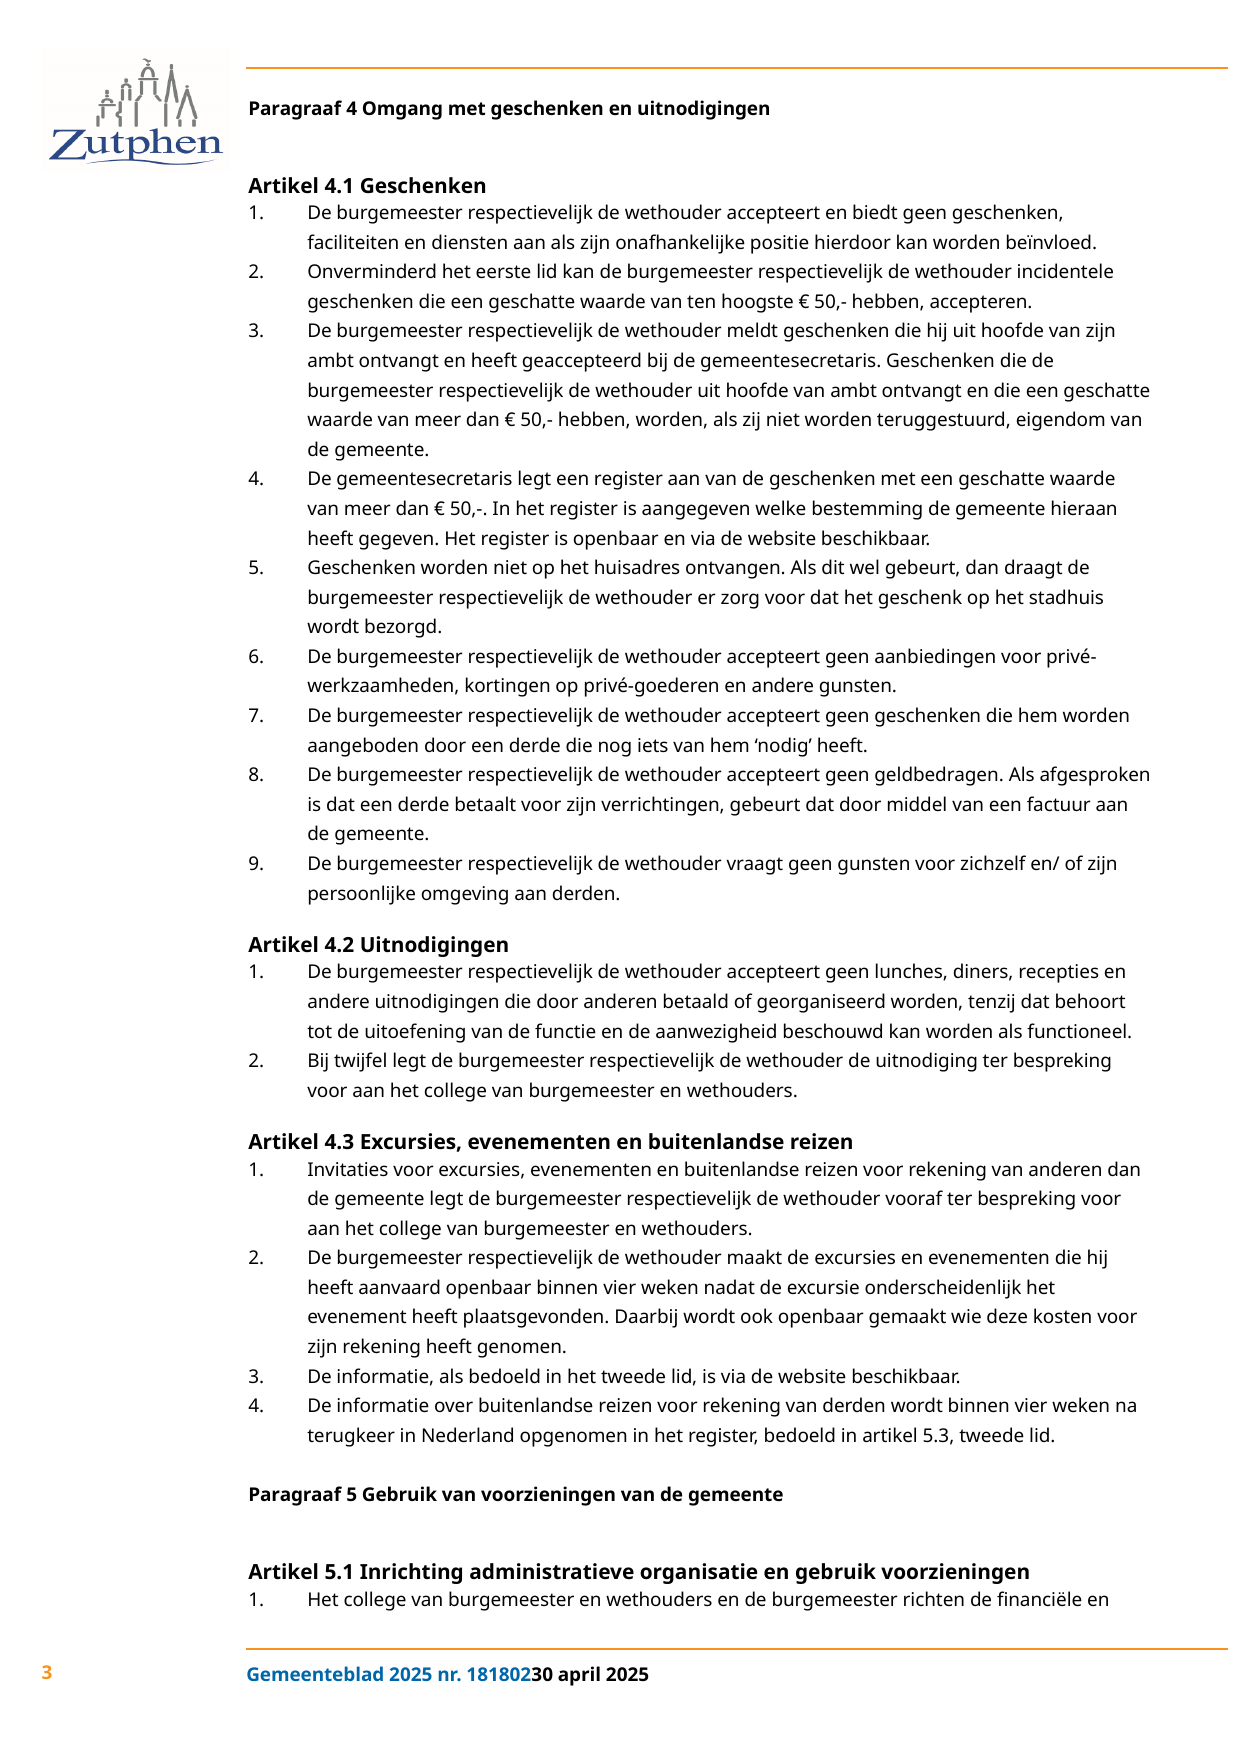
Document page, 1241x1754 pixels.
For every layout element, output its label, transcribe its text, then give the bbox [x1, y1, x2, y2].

list De burgemeester respectievelijk de wethouder accepteert geen aanbiedingen voor privé-werkzaamheden, kortingen op privé-goederen en andere gunsten. [248, 643, 1152, 698]
text Paragraaf 5 Gebruik van voorzieningen van de gemeente [248, 1481, 1152, 1507]
text Paragraaf 4 Omgang met geschenken en uitnodigingen [248, 95, 1152, 121]
list De burgemeester respectievelijk de wethouder accepteert geen geldbedragen. Als afgesproken is dat een derde betaalt voor zijn verrichtingen, gebeurt dat door middel van een factuur aan de gemeente. [248, 761, 1152, 846]
picture [41, 47, 231, 172]
list De burgemeester respectievelijk de wethouder accepteert geen geschenken die hem worden aangeboden door een derde die nog iets van hem ‘nodig’ heeft. [248, 702, 1152, 758]
list De informatie over buitenlandse reizen voor rekening van derden wordt binnen vier weken na terugkeer in Nederland opgenomen in het register, bedoeld in artikel 5.3, tweede lid. [248, 1392, 1152, 1448]
list De burgemeester respectievelijk de wethouder meldt geschenken die hij uit hoofde van zijn ambt ontvangt en heeft geaccepteerd bij de gemeentesecretaris. Geschenken die de burgemeester respectievelijk de wethouder uit hoofde van ambt ontvangt en die een geschatte waarde van meer dan € 50,- hebben, worden, als zij niet worden teruggestuurd, eigendom van de gemeente. [248, 318, 1152, 462]
list De burgemeester respectievelijk de wethouder accepteert geen lunches, diners, recepties en andere uitnodigingen die door anderen betaald of georganiseerd worden, tenzij dat behoort tot de uitoefening van de functie en de aanwezigheid beschouwd kan worden als functioneel. [248, 959, 1152, 1043]
text Artikel 4.2 Uitnodigingen [248, 930, 1152, 959]
list De informatie, als bedoeld in het tweede lid, is via de website beschikbaar. [248, 1363, 1152, 1389]
list Het college van burgemeester en wethouders en de burgemeester richten de financiële en [248, 1586, 1152, 1612]
list Onverminderd het eerste lid kan de burgemeester respectievelijk de wethouder incidentele geschenken die een geschatte waarde van ten hoogste € 50,- hebben, accepteren. [248, 258, 1152, 314]
list De burgemeester respectievelijk de wethouder vraagt geen gunsten voor zichzelf en/ of zijn persoonlijke omgeving aan derden. [248, 850, 1152, 906]
text Artikel 4.1 Geschenken [248, 171, 1152, 199]
list De burgemeester respectievelijk de wethouder accepteert en biedt geen geschenken, faciliteiten en diensten aan als zijn onafhankelijke positie hierdoor kan worden beïnvloed. [248, 199, 1152, 255]
text Artikel 5.1 Inrichting administratieve organisatie en gebruik voorzieningen [248, 1557, 1152, 1586]
list De gemeentesecretaris legt een register aan van de geschenken met een geschatte waarde van meer dan € 50,-. In het register is aangegeven welke bestemming de gemeente hieraan heeft gegeven. Het register is openbaar en via de website beschikbaar. [248, 466, 1152, 551]
text Artikel 4.3 Excursies, evenementen en buitenlandse reizen [248, 1127, 1152, 1156]
list Invitaties voor excursies, evenementen en buitenlandse reizen voor rekening van anderen dan de gemeente legt de burgemeester respectievelijk de wethouder vooraf ter bespreking voor aan het college van burgemeester en wethouders. [248, 1156, 1152, 1241]
list Geschenken worden niet op het huisadres ontvangen. Als dit wel gebeurt, dan draagt de burgemeester respectievelijk de wethouder er zorg voor dat het geschenk op het stadhuis wordt bezorgd. [248, 554, 1152, 639]
list Bij twijfel legt de burgemeester respectievelijk de wethouder de uitnodiging ter bespreking voor aan het college van burgemeester en wethouders. [248, 1047, 1152, 1103]
list De burgemeester respectievelijk de wethouder maakt de excursies en evenementen die hij heeft aanvaard openbaar binnen vier weken nadat de excursie onderscheidenlijk het evenement heeft plaatsgevonden. Daarbij wordt ook openbaar gemaakt wie deze kosten voor zijn rekening heeft genomen. [248, 1244, 1152, 1359]
